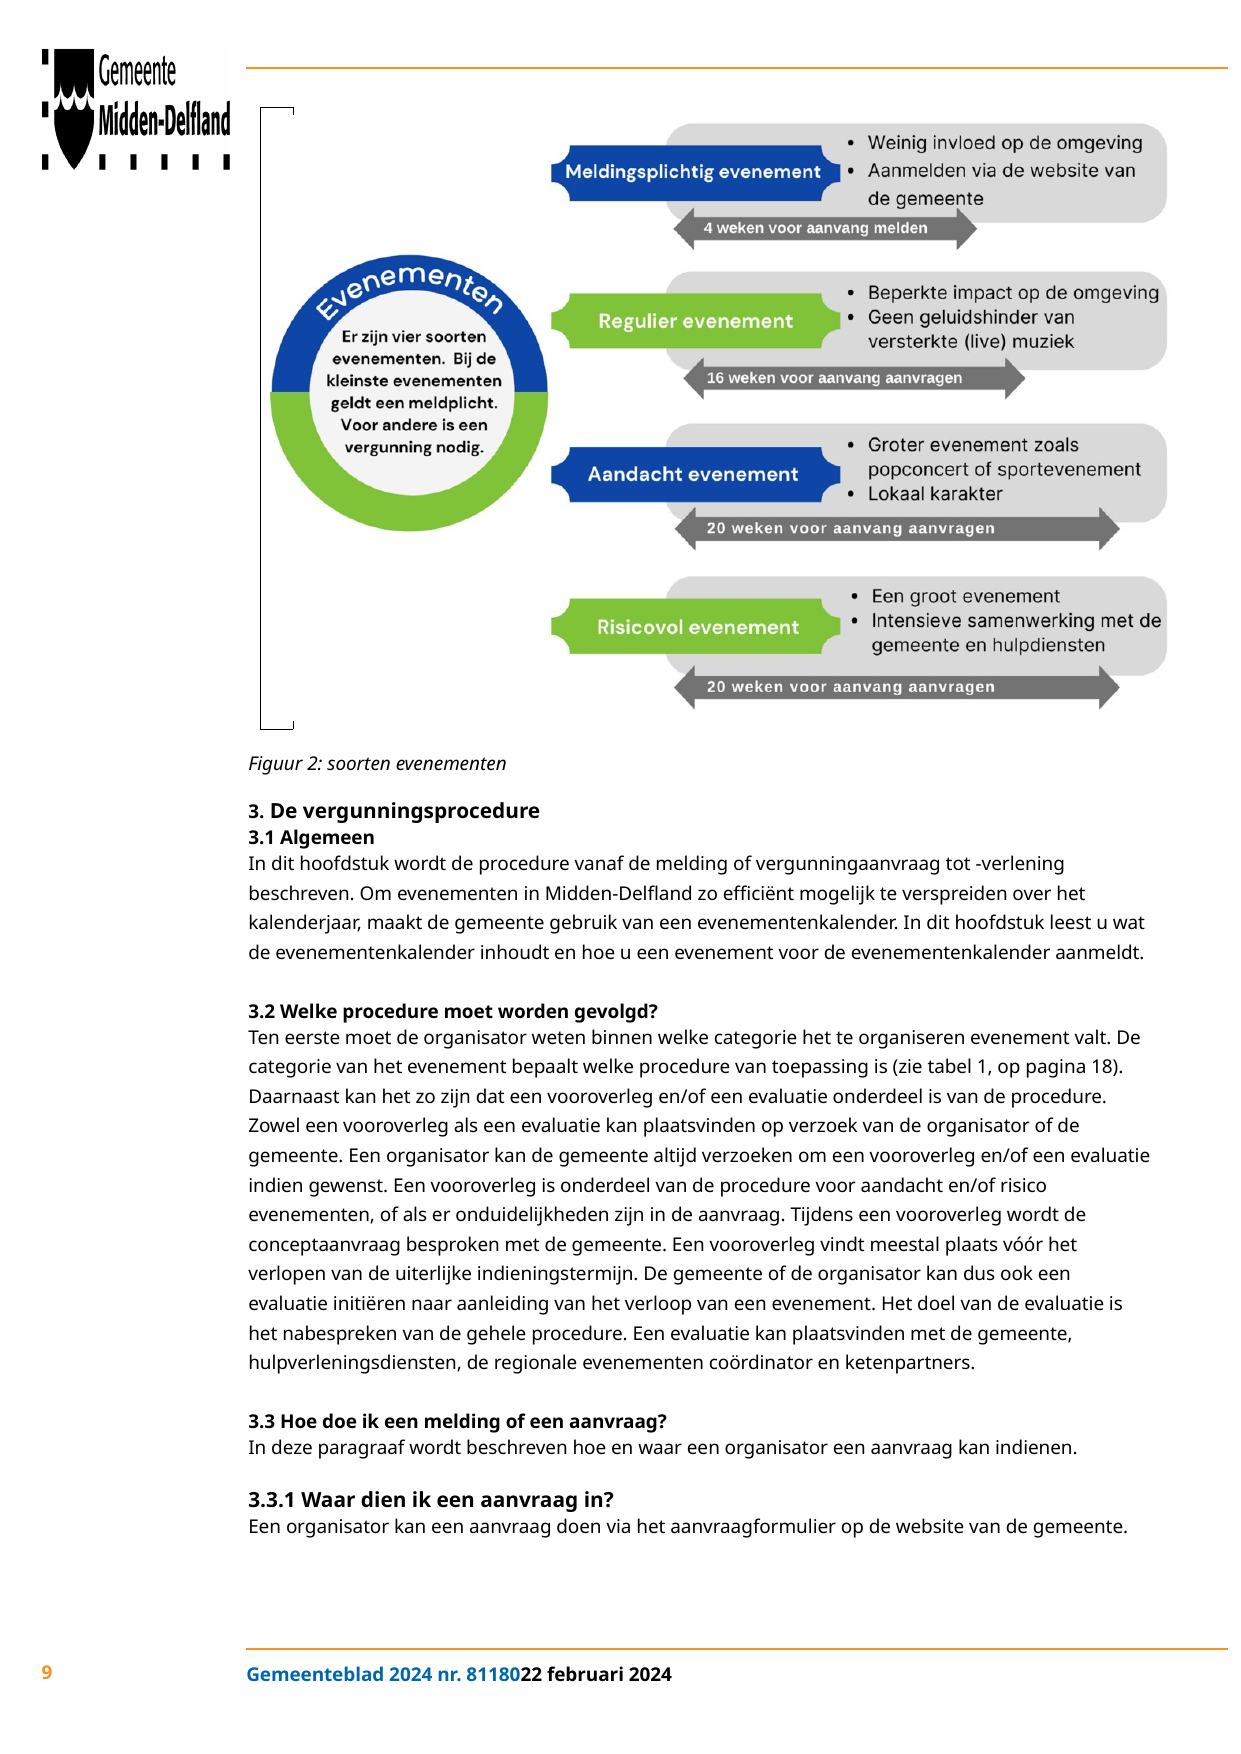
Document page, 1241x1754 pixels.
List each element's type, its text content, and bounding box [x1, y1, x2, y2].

text 3.1 Algemeen [248, 824, 1152, 850]
text In deze paragraaf wordt beschreven hoe en waar een organisator een aanvraag kan indienen. [248, 1434, 1152, 1460]
text 3.3 Hoe doe ik een melding of een aanvraag? [248, 1408, 1152, 1434]
picture [268, 115, 1173, 721]
text 3.3.1 Waar dien ik een aanvraag in? [248, 1485, 1152, 1513]
text Figuur 2: soorten evenementen [248, 751, 1152, 776]
text Ten eerste moet de organisator weten binnen welke categorie het te organiseren evenement valt. De categorie van het evenement bepaalt welke procedure van toepassing is (zie tabel 1, op pagina 18). Daarnaast kan het zo zijn dat een vooroverleg en/of een evaluatie onderdeel is van de procedure. Zowel een vooroverleg als een evaluatie kan plaatsvinden op verzoek van de organisator of de gemeente. Een organisator kan de gemeente altijd verzoeken om een vooroverleg en/of een evaluatie indien gewenst. Een vooroverleg is onderdeel van de procedure voor aandacht en/of risico evenementen, of als er onduidelijkheden zijn in de aanvraag. Tijdens een vooroverleg wordt de conceptaanvraag besproken met de gemeente. Een vooroverleg vindt meestal plaats vóór het verlopen van de uiterlijke indieningstermijn. De gemeente of de organisator kan dus ook een evaluatie initiëren naar aanleiding van het verloop van een evenement. Het doel van de evaluatie is het nabespreken van de gehele procedure. Een evaluatie kan plaatsvinden met de gemeente, hulpverleningsdiensten, de regionale evenementen coördinator en ketenpartners. [248, 1024, 1152, 1375]
picture [41, 47, 231, 172]
text 3. De vergunningsprocedure [248, 796, 1152, 824]
text In dit hoofdstuk wordt de procedure vanaf de melding of vergunningaanvraag tot -verlening beschreven. Om evenementen in Midden-Delfland zo efficiënt mogelijk te verspreiden over het kalenderjaar, maakt de gemeente gebruik van een evenementenkalender. In dit hoofdstuk leest u wat de evenementenkalender inhoudt en hoe u een evenement voor de evenementenkalender aanmeldt. [248, 850, 1152, 965]
text Een organisator kan een aanvraag doen via het aanvraagformulier op de website van de gemeente. [248, 1513, 1152, 1539]
text 3.2 Welke procedure moet worden gevolgd? [248, 998, 1152, 1024]
